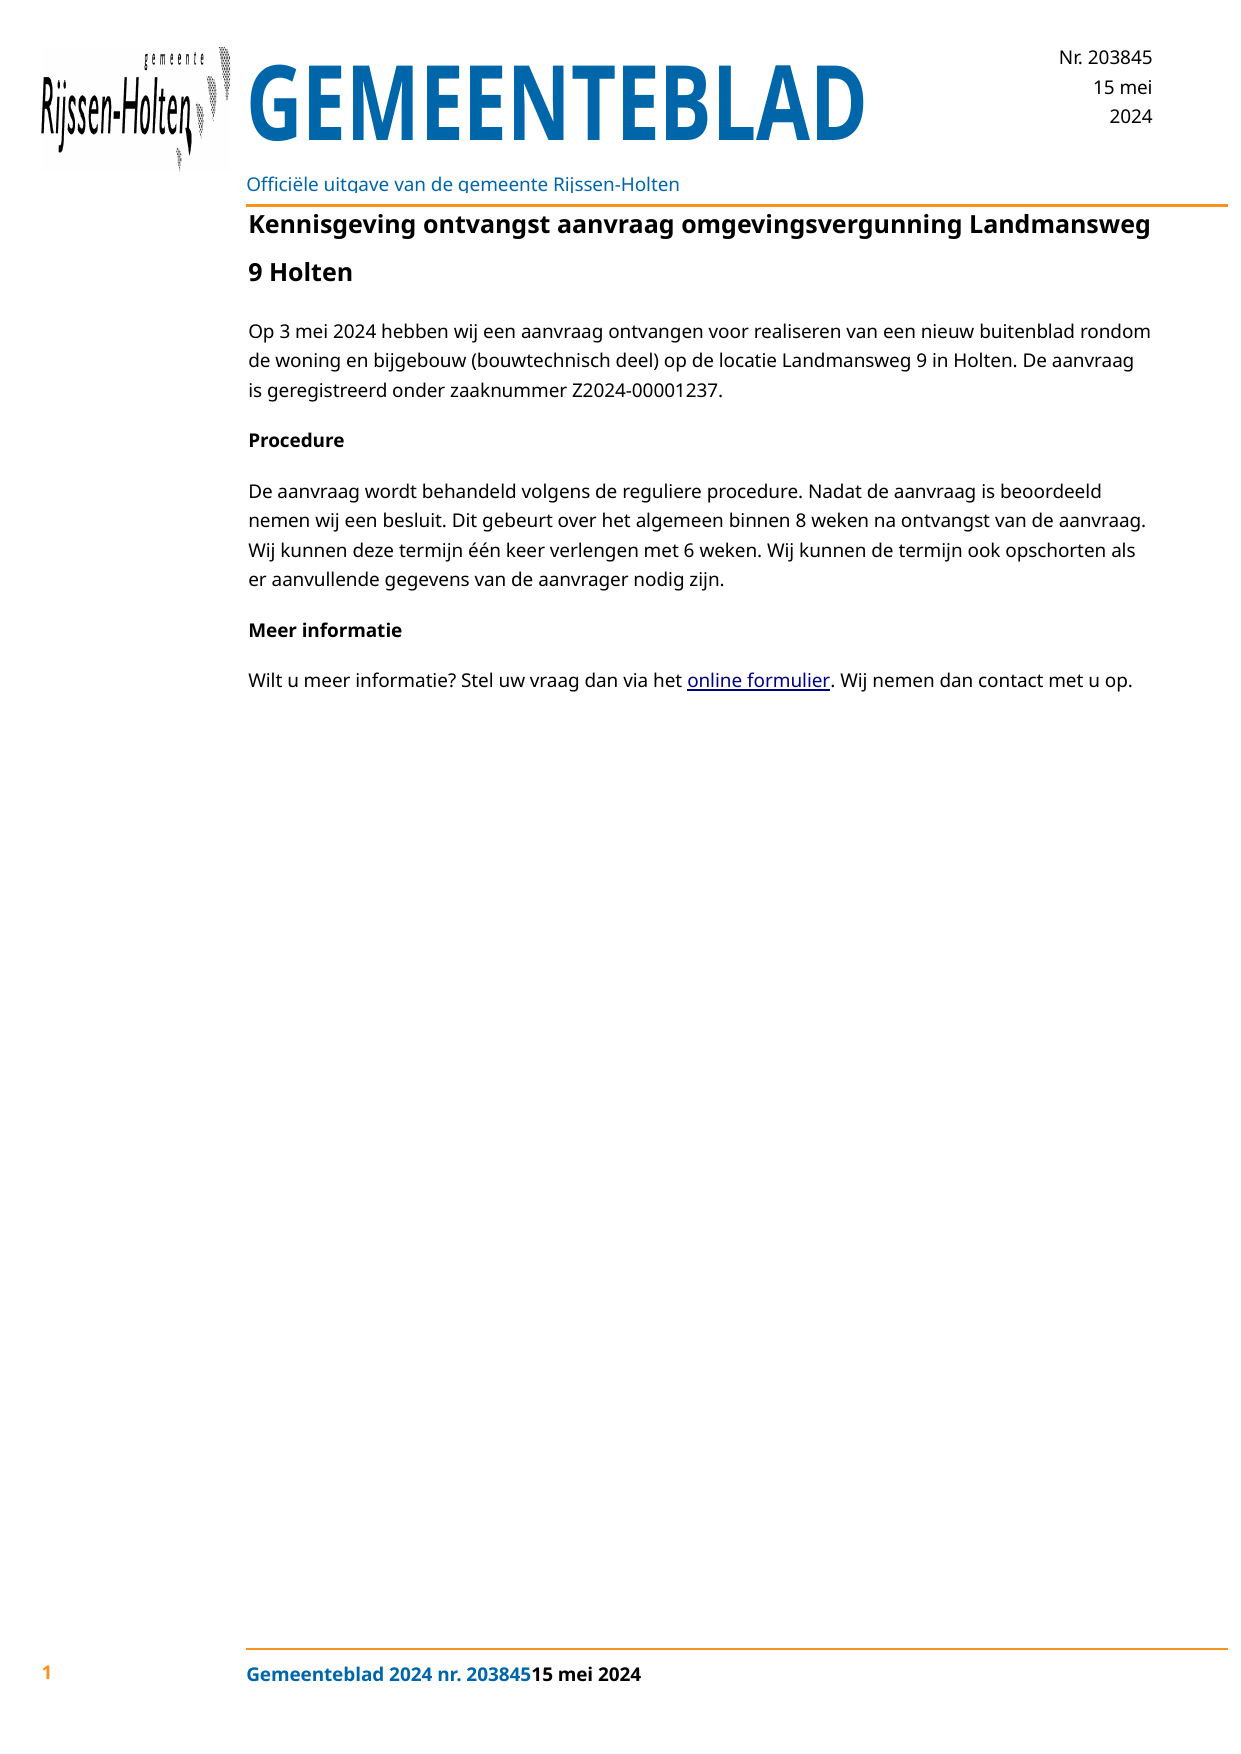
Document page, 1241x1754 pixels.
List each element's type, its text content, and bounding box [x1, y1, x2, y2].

text Op 3 mei 2024 hebben wij een aanvraag ontvangen voor realiseren van een nieuw buitenblad rondom de woning en bijgebouw (bouwtechnisch deel) op de locatie Landmansweg 9 in Holten. De aanvraag is geregistreerd onder zaaknummer Z2024-00001237. [248, 318, 1152, 403]
text Meer informatie [248, 617, 1152, 643]
text De aanvraag wordt behandeld volgens de reguliere procedure. Nadat de aanvraag is beoordeeld nemen wij een besluit. Dit gebeurt over het algemeen binnen 8 weken na ontvangst van de aanvraag. Wij kunnen deze termijn één keer verlengen met 6 weken. Wij kunnen de termijn ook opschorten als er aanvullende gegevens van de aanvrager nodig zijn. [248, 478, 1152, 592]
picture [41, 47, 231, 172]
text Procedure [248, 427, 1152, 453]
text Wilt u meer informatie? Stel uw vraag dan via het online formulier. Wij nemen dan contact met u op. [248, 667, 1152, 693]
text Kennisgeving ontvangst aanvraag omgevingsvergunning Landmansweg 9 Holten [248, 207, 1152, 288]
